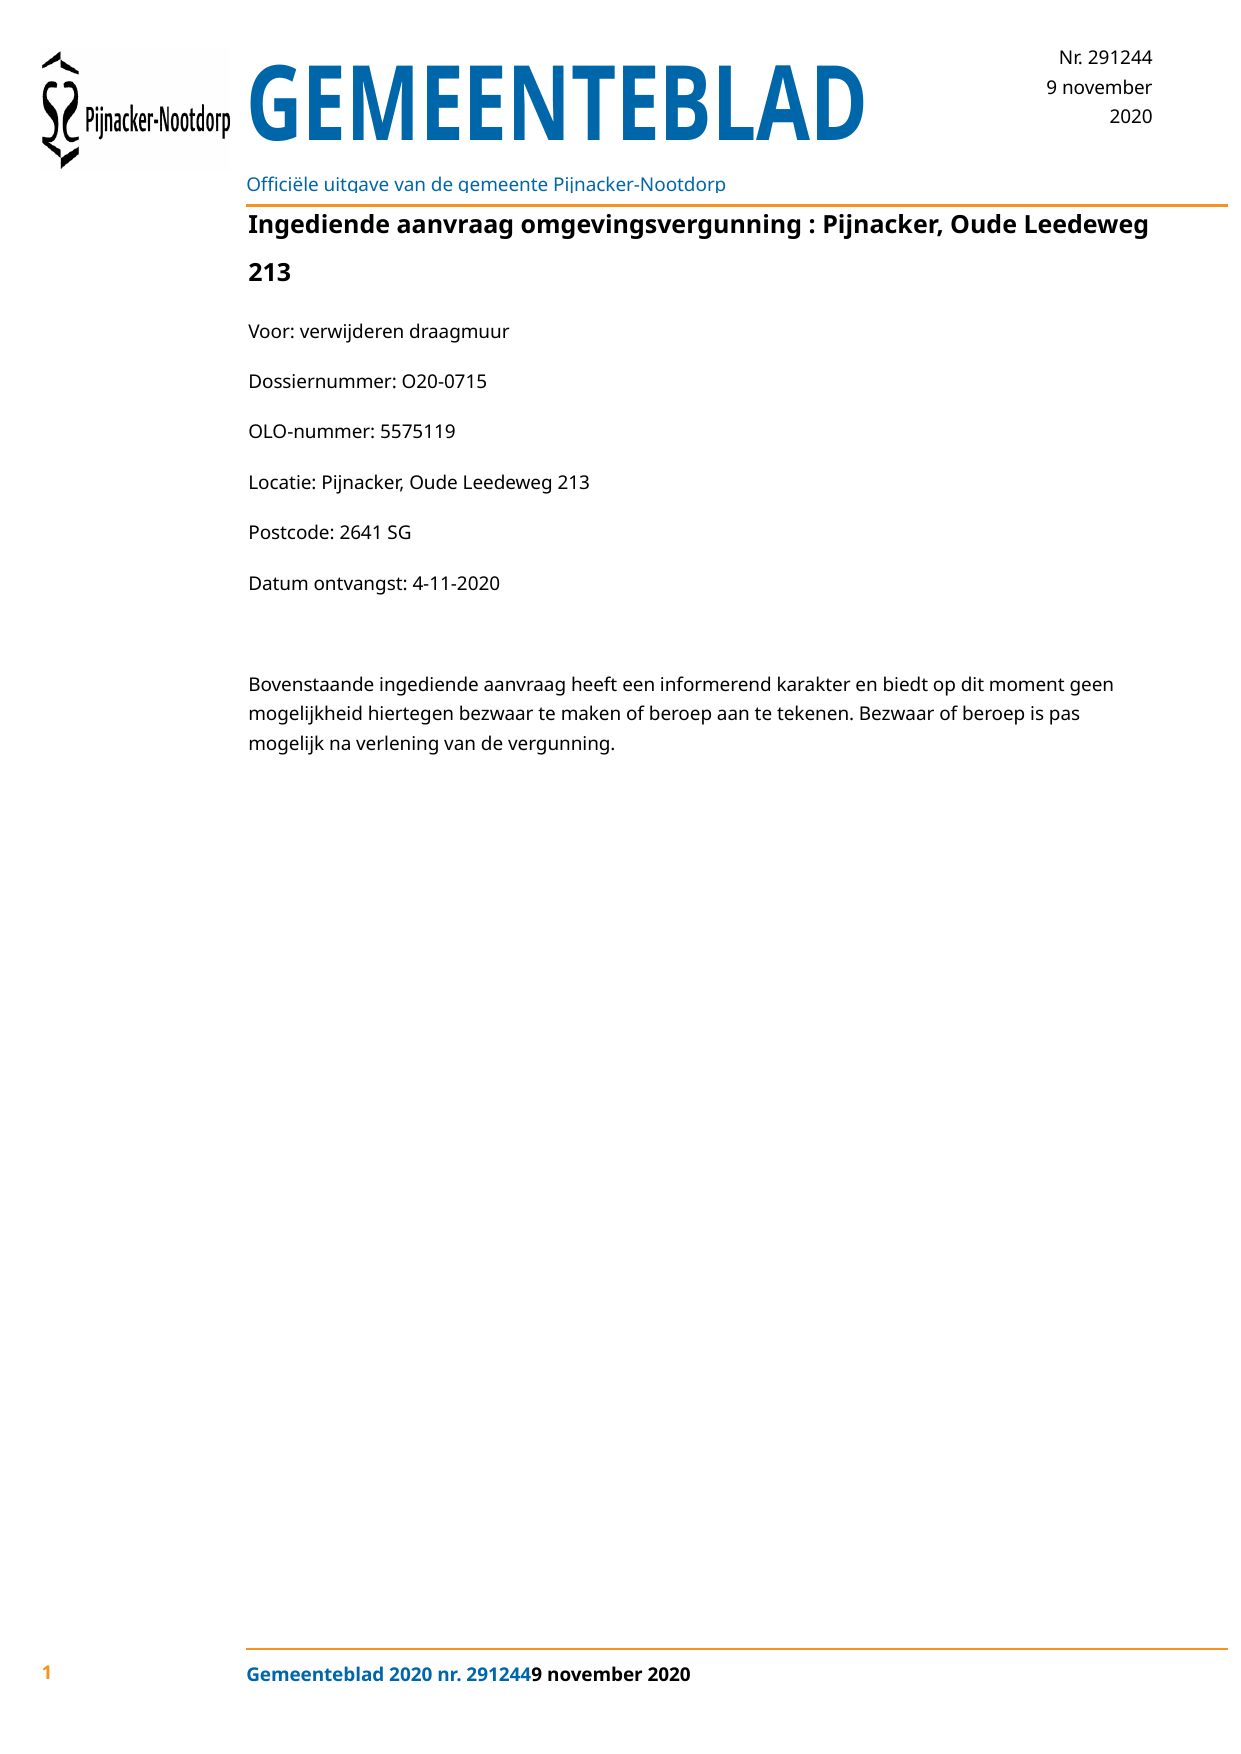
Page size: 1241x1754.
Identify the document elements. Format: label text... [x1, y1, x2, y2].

text OLO-nummer: 5575119 [248, 419, 1152, 444]
text Datum ontvangst: 4-11-2020 [248, 570, 1152, 596]
text Bovenstaande ingediende aanvraag heeft een informerend karakter en biedt op dit moment geen mogelijkheid hiertegen bezwaar te maken of beroep aan te tekenen. Bezwaar of beroep is pas mogelijk na verlening van de vergunning. [248, 671, 1152, 756]
picture [41, 47, 231, 172]
text Locatie: Pijnacker, Oude Leedeweg 213 [248, 469, 1152, 495]
text Dossiernummer: O20-0715 [248, 368, 1152, 394]
text Voor: verwijderen draagmuur [248, 318, 1152, 344]
text Ingediende aanvraag omgevingsvergunning : Pijnacker, Oude Leedeweg 213 [248, 207, 1152, 288]
text Postcode: 2641 SG [248, 519, 1152, 545]
